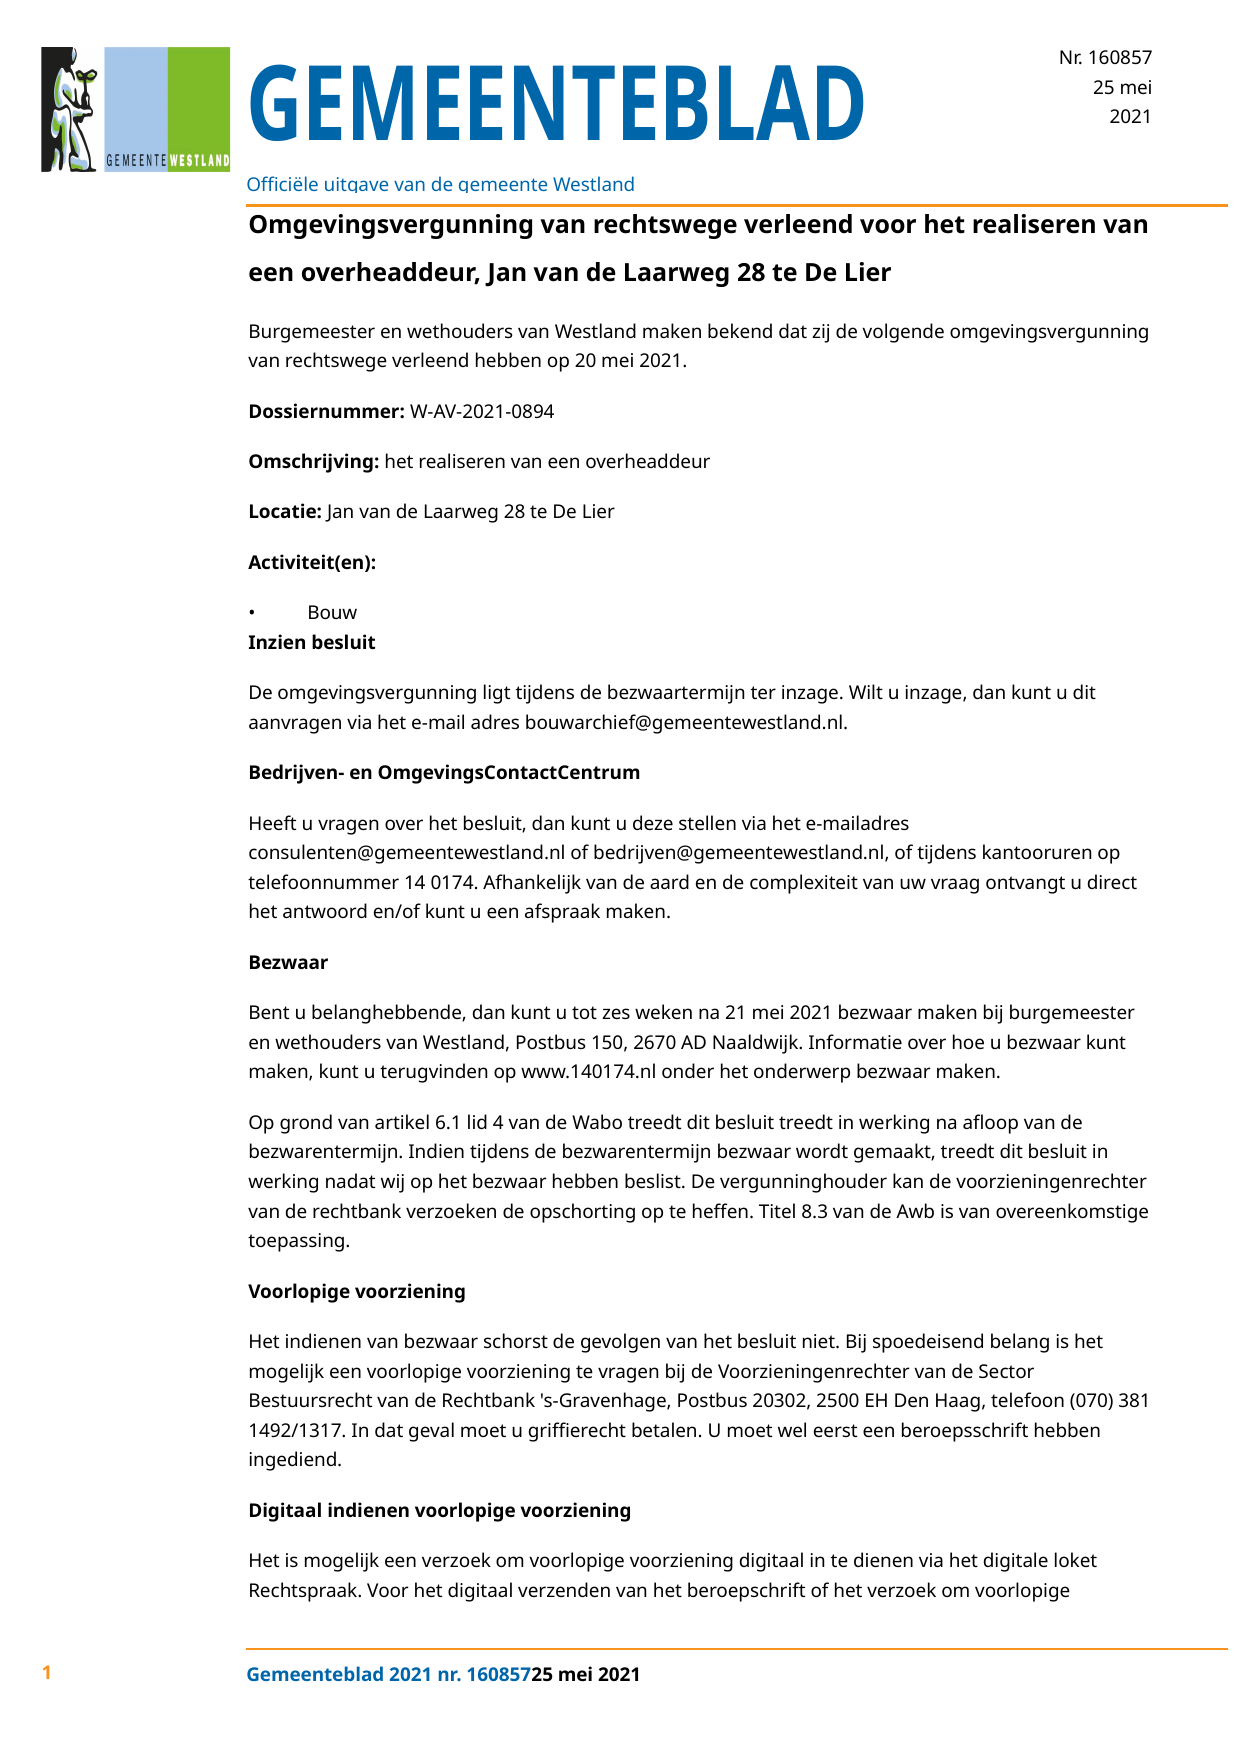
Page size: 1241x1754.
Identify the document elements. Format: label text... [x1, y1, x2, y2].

text Bent u belanghebbende, dan kunt u tot zes weken na 21 mei 2021 bezwaar maken bij burgemeester en wethouders van Westland, Postbus 150, 2670 AD Naaldwijk. Informatie over hoe u bezwaar kunt maken, kunt u terugvinden op www.140174.nl onder het onderwerp bezwaar maken. [248, 999, 1152, 1084]
text Digitaal indienen voorlopige voorziening [248, 1497, 1152, 1523]
text Burgemeester en wethouders van Westland maken bekend dat zij de volgende omgevingsvergunning van rechtswege verleend hebben op 20 mei 2021. [248, 318, 1152, 373]
text Dossiernummer: W-AV-2021-0894 [248, 398, 1152, 424]
list Bouw [248, 599, 1152, 625]
text Heeft u vragen over het besluit, dan kunt u deze stellen via het e-mailadres consulenten@gemeentewestland.nl of bedrijven@gemeentewestland.nl, of tijdens kantooruren op telefoonnummer 14 0174. Afhankelijk van de aard en de complexiteit van uw vraag ontvangt u direct het antwoord en/of kunt u een afspraak maken. [248, 810, 1152, 924]
text Omgevingsvergunning van rechtswege verleend voor het realiseren van een overheaddeur, Jan van de Laarweg 28 te De Lier [248, 207, 1152, 288]
picture [41, 47, 231, 172]
text Het is mogelijk een verzoek om voorlopige voorziening digitaal in te dienen via het digitale loket Rechtspraak. Voor het digitaal verzenden van het beroepschrift of het verzoek om voorlopige [248, 1547, 1152, 1603]
text Voorlopige voorziening [248, 1278, 1152, 1304]
text Het indienen van bezwaar schorst de gevolgen van het besluit niet. Bij spoedeisend belang is het mogelijk een voorlopige voorziening te vragen bij de Voorzieningenrechter van de Sector Bestuursrecht van de Rechtbank 's-Gravenhage, Postbus 20302, 2500 EH Den Haag, telefoon (070) 381 1492/1317. In dat geval moet u griffierecht betalen. U moet wel eerst een beroepsschrift hebben ingediend. [248, 1328, 1152, 1472]
text Activiteit(en): [248, 549, 1152, 575]
text Inzien besluit [248, 629, 1152, 655]
text Op grond van artikel 6.1 lid 4 van de Wabo treedt dit besluit treedt in werking na afloop van de bezwarentermijn. Indien tijdens de bezwarentermijn bezwaar wordt gemaakt, treedt dit besluit in werking nadat wij op het bezwaar hebben beslist. De vergunninghouder kan de voorzieningenrechter van de rechtbank verzoeken de opschorting op te heffen. Titel 8.3 van de Awb is van overeenkomstige toepassing. [248, 1109, 1152, 1253]
text Bezwaar [248, 949, 1152, 975]
text De omgevingsvergunning ligt tijdens de bezwaartermijn ter inzage. Wilt u inzage, dan kunt u dit aanvragen via het e-mail adres bouwarchief@gemeentewestland.nl. [248, 679, 1152, 735]
text Bedrijven- en OmgevingsContactCentrum [248, 759, 1152, 785]
text Locatie: Jan van de Laarweg 28 te De Lier [248, 499, 1152, 524]
text Omschrijving: het realiseren van een overheaddeur [248, 448, 1152, 474]
